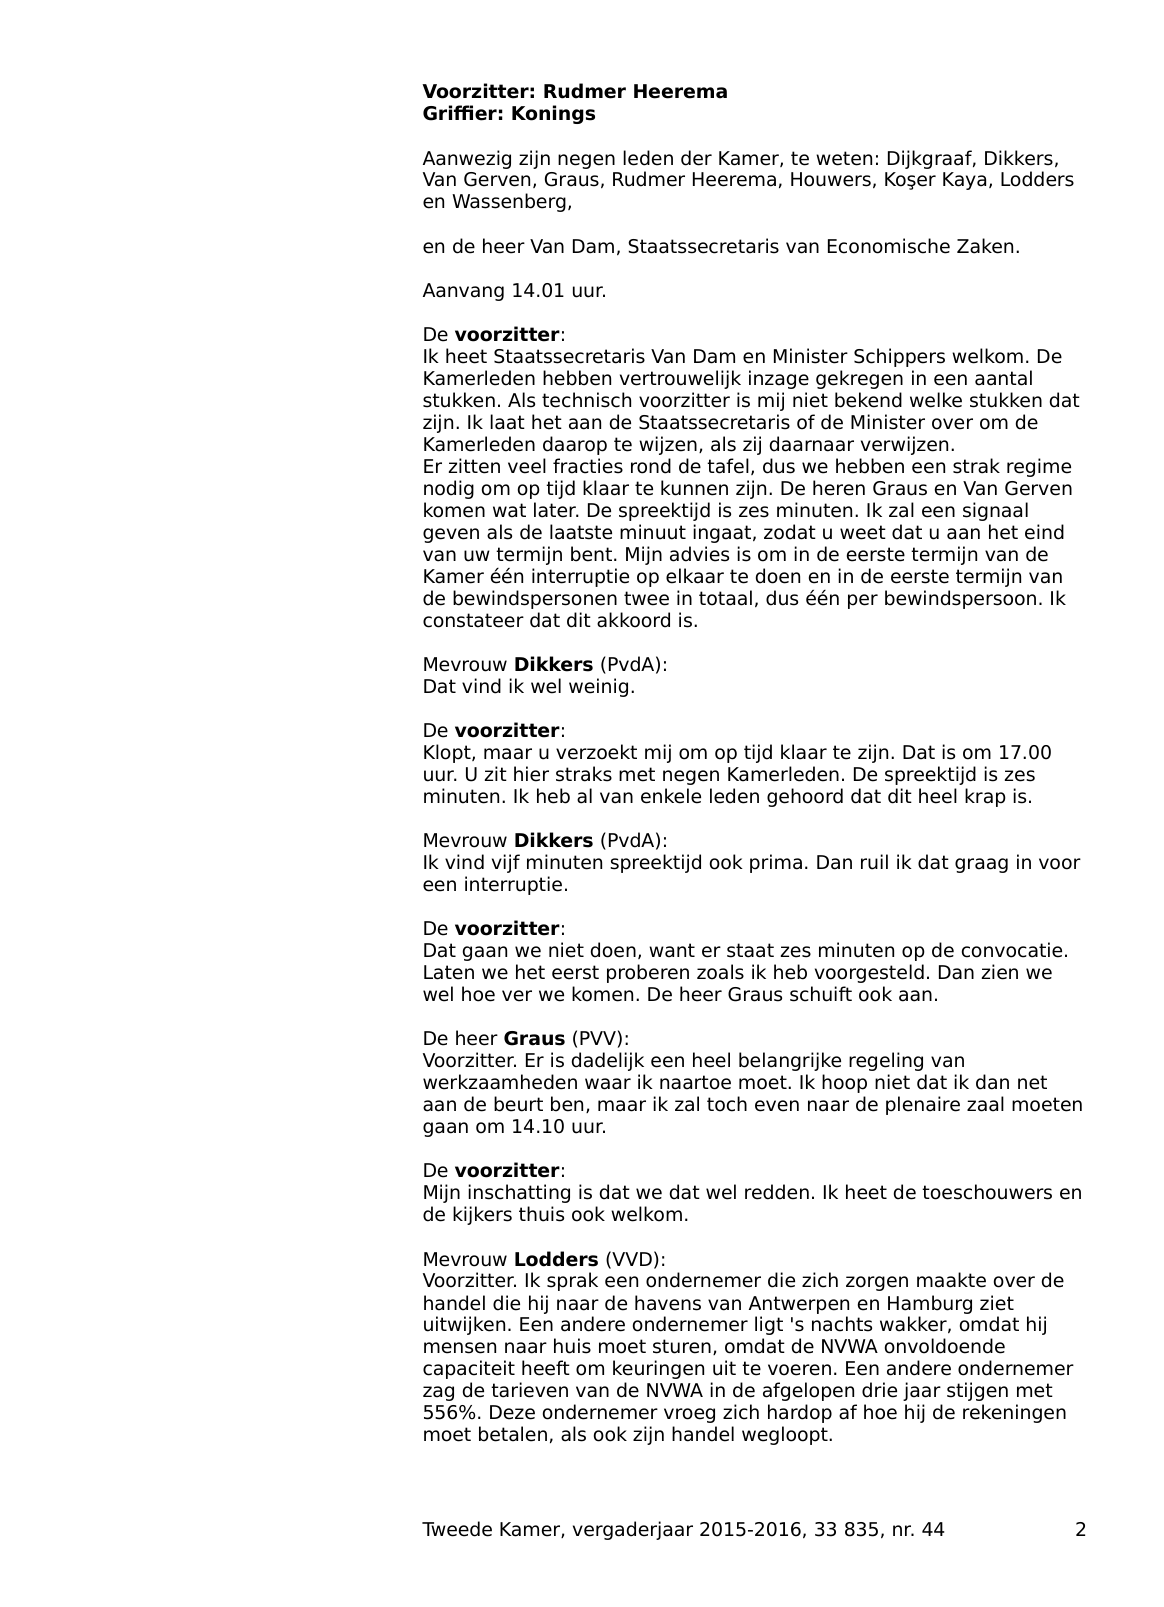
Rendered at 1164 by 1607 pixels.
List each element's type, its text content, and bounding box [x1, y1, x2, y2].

text Mevrouw Dikkers (PvdA): [422, 830, 1087, 852]
text Voorzitter. Ik sprak een ondernemer die zich zorgen maakte over de handel die hij naar de havens van Antwerpen en Hamburg ziet uitwijken. Een andere ondernemer ligt 's nachts wakker, omdat hij mensen naar huis moet sturen, omdat de NVWA onvoldoende capaciteit heeft om keuringen uit te voeren. Een andere ondernemer zag de tarieven van de NVWA in de afgelopen drie jaar stijgen met 556%. Deze ondernemer vroeg zich hardop af hoe hij de rekeningen moet betalen, als ook zijn handel wegloopt. [422, 1270, 1087, 1446]
text Er zitten veel fracties rond de tafel, dus we hebben een strak regime nodig om op tijd klaar te kunnen zijn. De heren Graus en Van Gerven komen wat later. De spreektijd is zes minuten. Ik zal een signaal geven als de laatste minuut ingaat, zodat u weet dat u aan het eind van uw termijn bent. Mijn advies is om in de eerste termijn van de Kamer één interruptie op elkaar te doen en in de eerste termijn van de bewindspersonen twee in totaal, dus één per bewindspersoon. Ik constateer dat dit akkoord is. [422, 456, 1087, 632]
text Mevrouw Dikkers (PvdA): [422, 654, 1087, 676]
text Mevrouw Lodders (VVD): [422, 1248, 1087, 1270]
text De voorzitter: [422, 324, 1087, 346]
text Griffier: Konings [422, 103, 1087, 125]
text Klopt, maar u verzoekt mij om op tijd klaar te zijn. Dat is om 17.00 uur. U zit hier straks met negen Kamerleden. De spreektijd is zes minuten. Ik heb al van enkele leden gehoord dat dit heel krap is. [422, 742, 1087, 808]
text Ik heet Staatssecretaris Van Dam en Minister Schippers welkom. De Kamerleden hebben vertrouwelijk inzage gekregen in een aantal stukken. Als technisch voorzitter is mij niet bekend welke stukken dat zijn. Ik laat het aan de Staatssecretaris of de Minister over om de Kamerleden daarop te wijzen, als zij daarnaar verwijzen. [422, 346, 1087, 456]
text Voorzitter. Er is dadelijk een heel belangrijke regeling van werkzaamheden waar ik naartoe moet. Ik hoop niet dat ik dan net aan de beurt ben, maar ik zal toch even naar de plenaire zaal moeten gaan om 14.10 uur. [422, 1050, 1087, 1138]
text en de heer Van Dam, Staatssecretaris van Economische Zaken. [422, 236, 1087, 257]
text Mijn inschatting is dat we dat wel redden. Ik heet de toeschouwers en de kijkers thuis ook welkom. [422, 1182, 1087, 1226]
text Aanvang 14.01 uur. [422, 280, 1087, 302]
text Aanwezig zijn negen leden der Kamer, te weten: Dijkgraaf, Dikkers, Van Gerven, Graus, Rudmer Heerema, Houwers, Koşer Kaya, Lodders en Wassenberg, [422, 147, 1087, 213]
text Voorzitter: Rudmer Heerema [422, 81, 1087, 103]
text De voorzitter: [422, 1160, 1087, 1182]
text Dat vind ik wel weinig. [422, 676, 1087, 698]
text De voorzitter: [422, 720, 1087, 742]
text Dat gaan we niet doen, want er staat zes minuten op de convocatie. Laten we het eerst proberen zoals ik heb voorgesteld. Dan zien we wel hoe ver we komen. De heer Graus schuift ook aan. [422, 940, 1087, 1006]
text De heer Graus (PVV): [422, 1028, 1087, 1050]
text Ik vind vijf minuten spreektijd ook prima. Dan ruil ik dat graag in voor een interruptie. [422, 852, 1087, 896]
text De voorzitter: [422, 918, 1087, 940]
